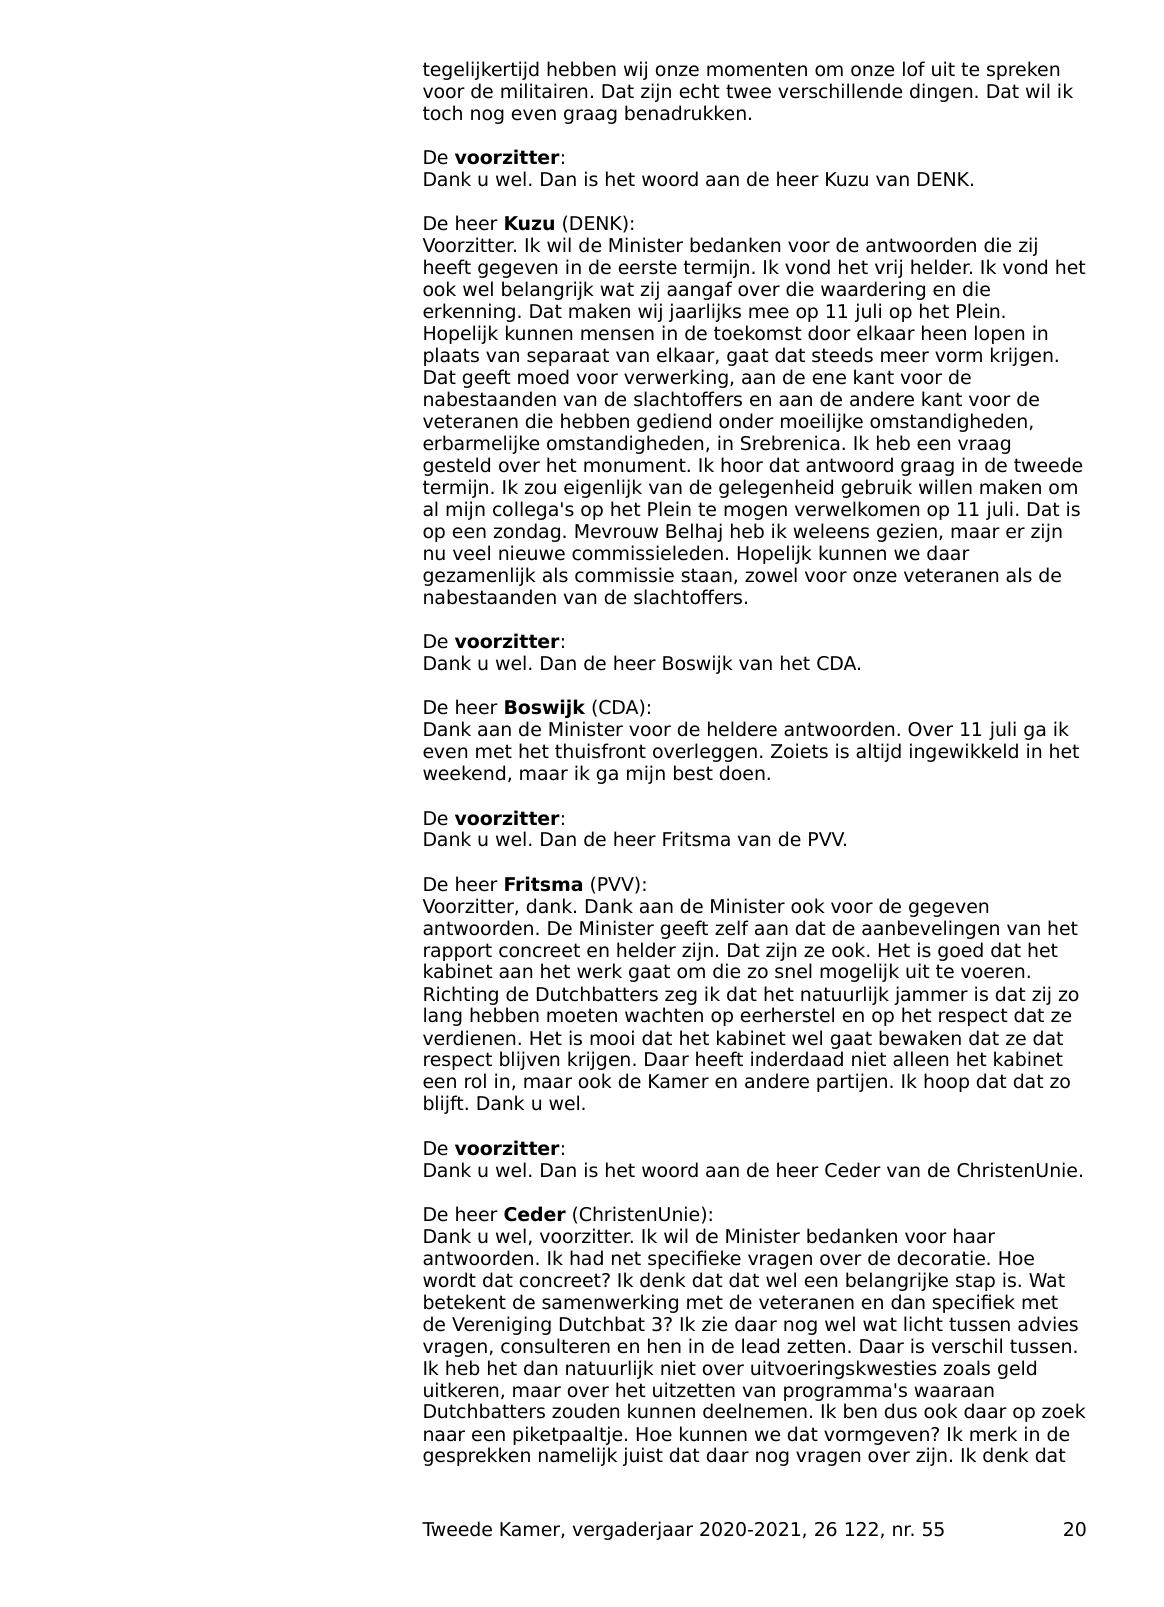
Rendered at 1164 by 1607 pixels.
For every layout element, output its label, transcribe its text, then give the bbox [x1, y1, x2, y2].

text De voorzitter: [422, 147, 1087, 169]
text Dank u wel. Dan de heer Boswijk van het CDA. [422, 653, 1087, 675]
text De voorzitter: [422, 631, 1087, 653]
text Voorzitter, dank. Dank aan de Minister ook voor de gegeven antwoorden. De Minister geeft zelf aan dat de aanbevelingen van het rapport concreet en helder zijn. Dat zijn ze ook. Het is goed dat het kabinet aan het werk gaat om die zo snel mogelijk uit te voeren. [422, 896, 1087, 983]
text Dank u wel. Dan is het woord aan de heer Kuzu van DENK. [422, 169, 1087, 191]
text De heer Ceder (ChristenUnie): [422, 1204, 1087, 1226]
text De voorzitter: [422, 1137, 1087, 1159]
text De voorzitter: [422, 807, 1087, 829]
text De heer Fritsma (PVV): [422, 873, 1087, 896]
text Voorzitter. Ik wil de Minister bedanken voor de antwoorden die zij heeft gegeven in de eerste termijn. Ik vond het vrij helder. Ik vond het ook wel belangrijk wat zij aangaf over die waardering en die erkenning. Dat maken wij jaarlijks mee op 11 juli op het Plein. Hopelijk kunnen mensen in de toekomst door elkaar heen lopen in plaats van separaat van elkaar, gaat dat steeds meer vorm krijgen. Dat geeft moed voor verwerking, aan de ene kant voor de nabestaanden van de slachtoffers en aan de andere kant voor de veteranen die hebben gediend onder moeilijke omstandigheden, erbarmelijke omstandigheden, in Srebrenica. Ik heb een vraag gesteld over het monument. Ik hoor dat antwoord graag in de tweede termijn. Ik zou eigenlijk van de gelegenheid gebruik willen maken om al mijn collega's op het Plein te mogen verwelkomen op 11 juli. Dat is op een zondag. Mevrouw Belhaj heb ik weleens gezien, maar er zijn nu veel nieuwe commissieleden. Hopelijk kunnen we daar gezamenlijk als commissie staan, zowel voor onze veteranen als de nabestaanden van de slachtoffers. [422, 235, 1087, 609]
text Dank u wel. Dan is het woord aan de heer Ceder van de ChristenUnie. [422, 1159, 1087, 1181]
text De heer Boswijk (CDA): [422, 697, 1087, 719]
text Dank u wel. Dan de heer Fritsma van de PVV. [422, 829, 1087, 851]
text Dank u wel, voorzitter. Ik wil de Minister bedanken voor haar antwoorden. Ik had net specifieke vragen over de decoratie. Hoe wordt dat concreet? Ik denk dat dat wel een belangrijke stap is. Wat betekent de samenwerking met de veteranen en dan specifiek met de Vereniging Dutchbat 3? Ik zie daar nog wel wat licht tussen advies vragen, consulteren en hen in de lead zetten. Daar is verschil tussen. Ik heb het dan natuurlijk niet over uitvoeringskwesties zoals geld uitkeren, maar over het uitzetten van programma's waaraan Dutchbatters zouden kunnen deelnemen. Ik ben dus ook daar op zoek naar een piketpaaltje. Hoe kunnen we dat vormgeven? Ik merk in de gesprekken namelijk juist dat daar nog vragen over zijn. Ik denk dat [422, 1226, 1087, 1467]
text tegelijkertijd hebben wij onze momenten om onze lof uit te spreken voor de militairen. Dat zijn echt twee verschillende dingen. Dat wil ik toch nog even graag benadrukken. [422, 59, 1087, 125]
text De heer Kuzu (DENK): [422, 213, 1087, 235]
text Dank aan de Minister voor de heldere antwoorden. Over 11 juli ga ik even met het thuisfront overleggen. Zoiets is altijd ingewikkeld in het weekend, maar ik ga mijn best doen. [422, 719, 1087, 785]
text Richting de Dutchbatters zeg ik dat het natuurlijk jammer is dat zij zo lang hebben moeten wachten op eerherstel en op het respect dat ze verdienen. Het is mooi dat het kabinet wel gaat bewaken dat ze dat respect blijven krijgen. Daar heeft inderdaad niet alleen het kabinet een rol in, maar ook de Kamer en andere partijen. Ik hoop dat dat zo blijft. Dank u wel. [422, 983, 1087, 1115]
